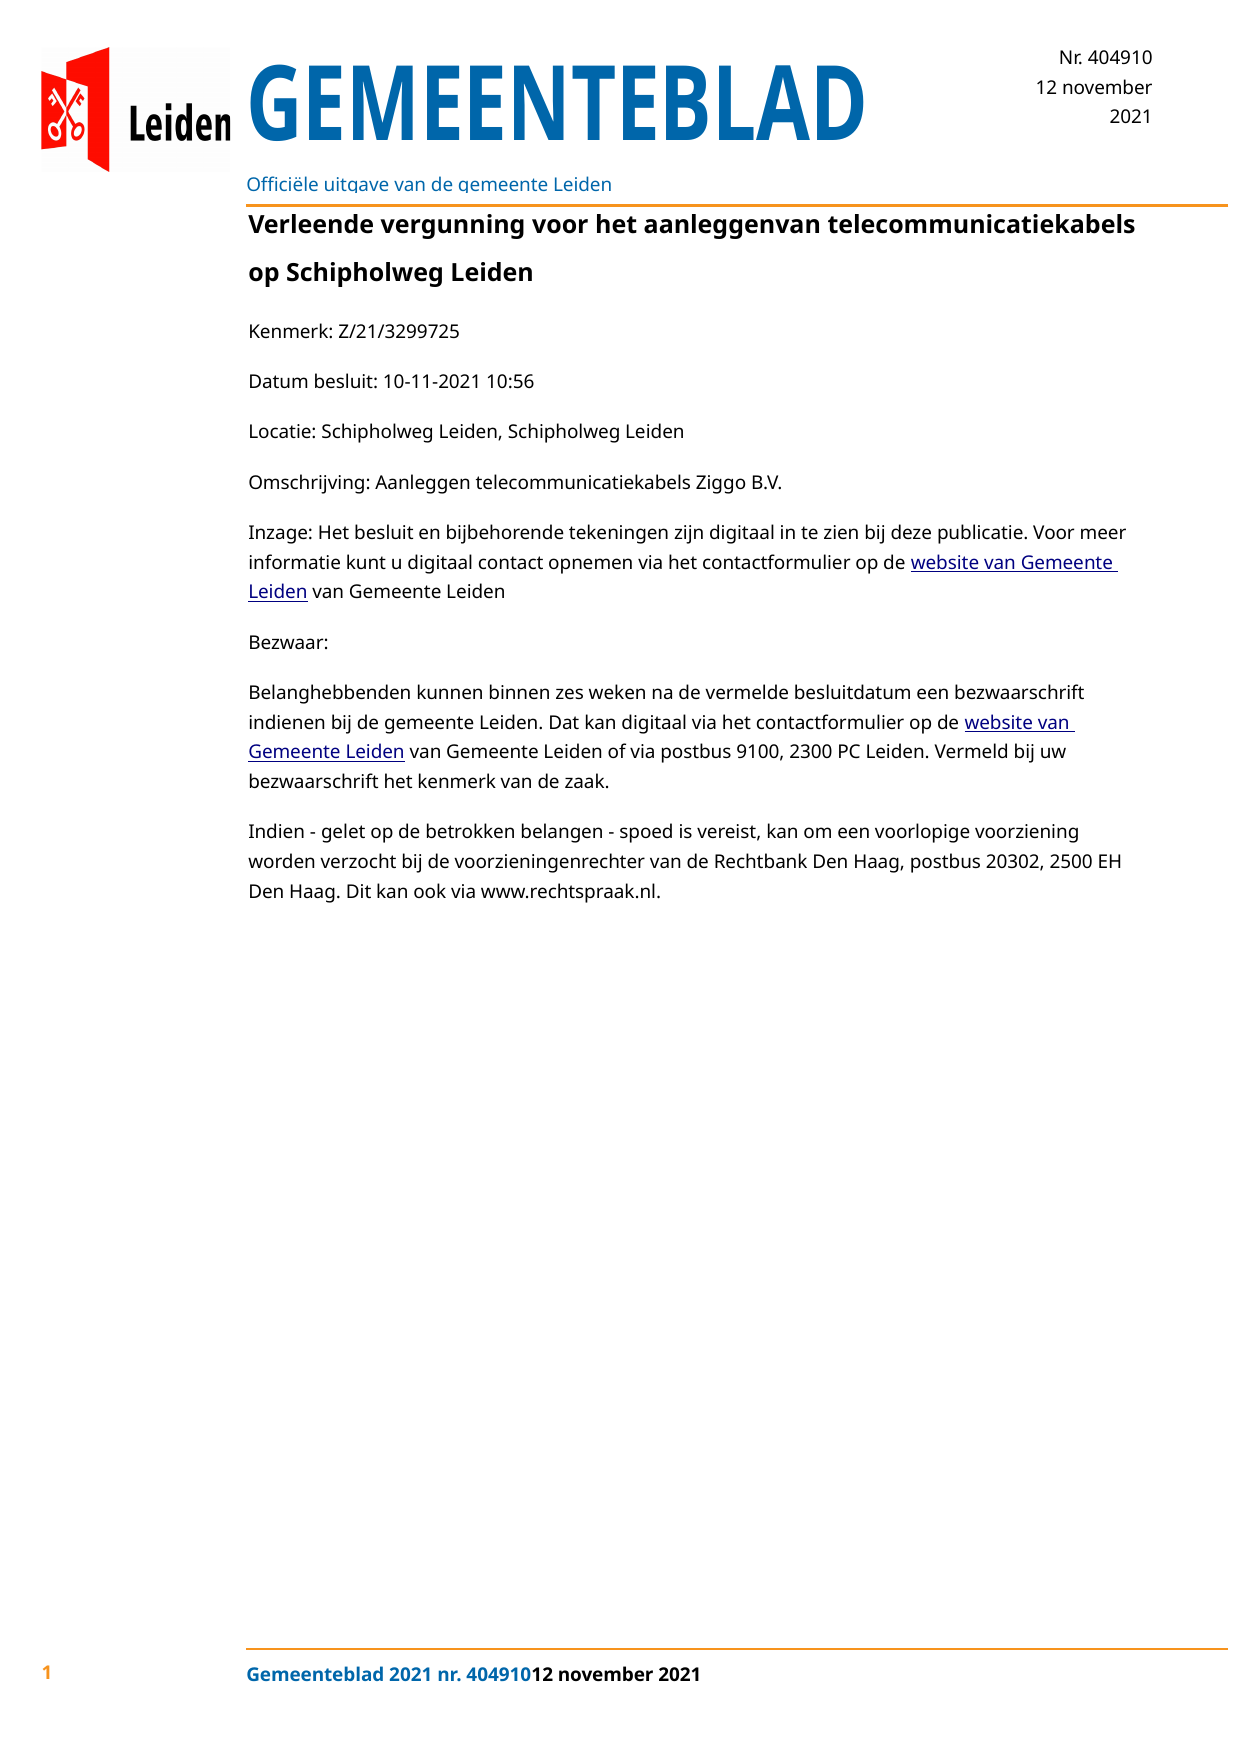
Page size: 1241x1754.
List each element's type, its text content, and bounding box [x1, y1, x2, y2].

text Indien - gelet op de betrokken belangen - spoed is vereist, kan om een voorlopige voorziening worden verzocht bij de voorzieningenrechter van de Rechtbank Den Haag, postbus 20302, 2500 EH Den Haag. Dit kan ook via www.rechtspraak.nl. [248, 819, 1152, 904]
text Omschrijving: Aanleggen telecommunicatiekabels Ziggo B.V. [248, 469, 1152, 495]
picture [41, 47, 231, 172]
text Locatie: Schipholweg Leiden, Schipholweg Leiden [248, 419, 1152, 444]
text Datum besluit: 10-11-2021 10:56 [248, 368, 1152, 394]
text Verleende vergunning voor het aanleggenvan telecommunicatiekabels op Schipholweg Leiden [248, 207, 1152, 288]
text Kenmerk: Z/21/3299725 [248, 318, 1152, 344]
text Bezwaar: [248, 629, 1152, 655]
text Inzage: Het besluit en bijbehorende tekeningen zijn digitaal in te zien bij deze publicatie. Voor meer informatie kunt u digitaal contact opnemen via het contactformulier op de website van Gemeente Leiden van Gemeente Leiden [248, 519, 1152, 604]
text Belanghebbenden kunnen binnen zes weken na de vermelde besluitdatum een bezwaarschrift indienen bij de gemeente Leiden. Dat kan digitaal via het contactformulier op de website van Gemeente Leiden van Gemeente Leiden of via postbus 9100, 2300 PC Leiden. Vermeld bij uw bezwaarschrift het kenmerk van de zaak. [248, 679, 1152, 794]
